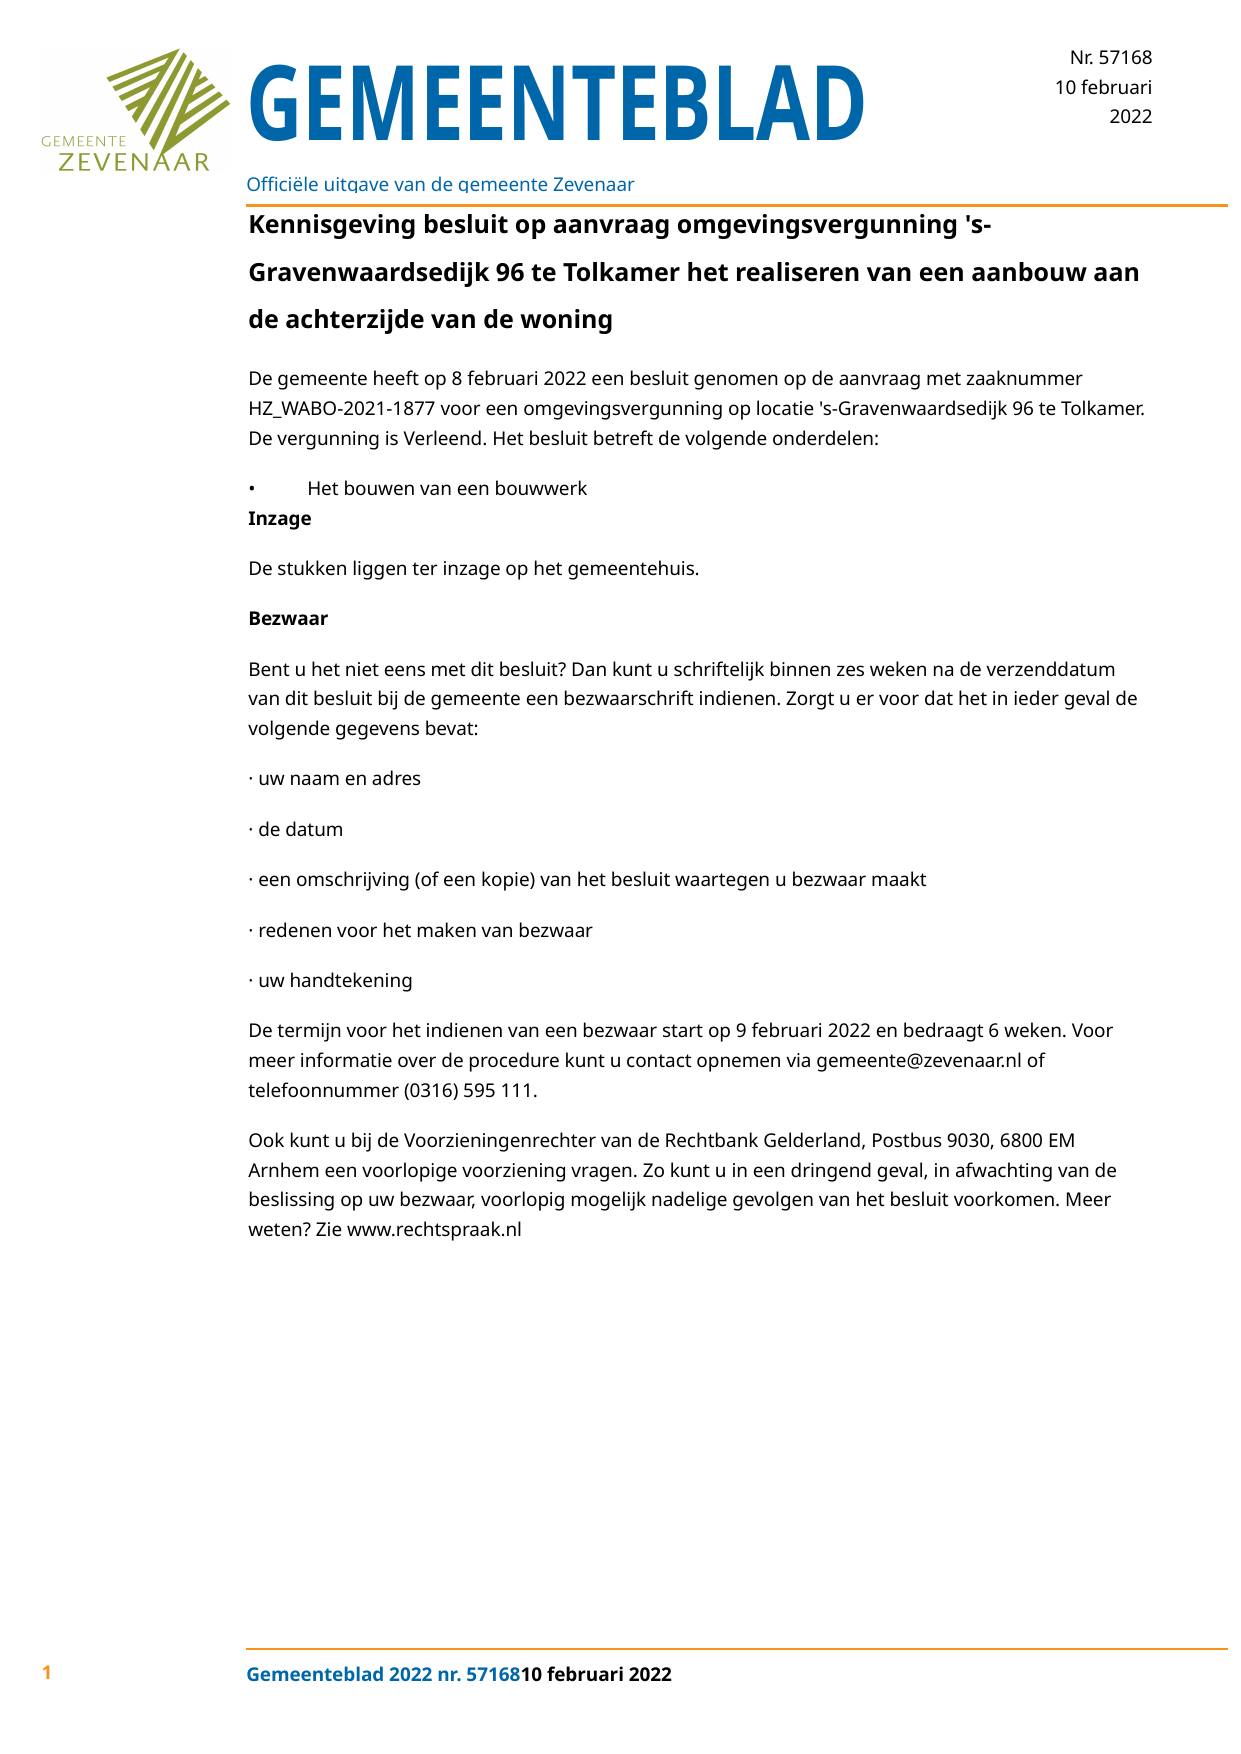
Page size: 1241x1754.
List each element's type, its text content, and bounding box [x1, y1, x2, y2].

text De gemeente heeft op 8 februari 2022 een besluit genomen op de aanvraag met zaaknummer HZ_WABO-2021-1877 voor een omgevingsvergunning op locatie 's-Gravenwaardsedijk 96 te Tolkamer. De vergunning is Verleend. Het besluit betreft de volgende onderdelen: [248, 366, 1152, 450]
text · redenen voor het maken van bezwaar [248, 917, 1152, 942]
text De termijn voor het indienen van een bezwaar start op 9 februari 2022 en bedraagt 6 weken. Voor meer informatie over de procedure kunt u contact opnemen via gemeente@zevenaar.nl of telefoonnummer (0316) 595 111. [248, 1018, 1152, 1102]
text Inzage [248, 505, 1152, 530]
text Ook kunt u bij de Voorzieningenrechter van de Rechtbank Gelderland, Postbus 9030, 6800 EM Arnhem een voorlopige voorziening vragen. Zo kunt u in een dringend geval, in afwachting van de beslissing op uw bezwaar, voorlopig mogelijk nadelige gevolgen van het besluit voorkomen. Meer weten? Zie www.rechtspraak.nl [248, 1127, 1152, 1242]
text · de datum [248, 816, 1152, 842]
text · uw handtekening [248, 967, 1152, 993]
text De stukken liggen ter inzage op het gemeentehuis. [248, 555, 1152, 581]
list Het bouwen van een bouwwerk [248, 475, 1152, 501]
text · een omschrijving (of een kopie) van het besluit waartegen u bezwaar maakt [248, 866, 1152, 892]
text Bent u het niet eens met dit besluit? Dan kunt u schriftelijk binnen zes weken na de verzenddatum van dit besluit bij de gemeente een bezwaarschrift indienen. Zorgt u er voor dat het in ieder geval de volgende gegevens bevat: [248, 656, 1152, 741]
text Bezwaar [248, 606, 1152, 631]
picture [41, 47, 231, 172]
text · uw naam en adres [248, 766, 1152, 791]
text Kennisgeving besluit op aanvraag omgevingsvergunning 's-Gravenwaardsedijk 96 te Tolkamer het realiseren van een aanbouw aan de achterzijde van de woning [248, 207, 1152, 336]
